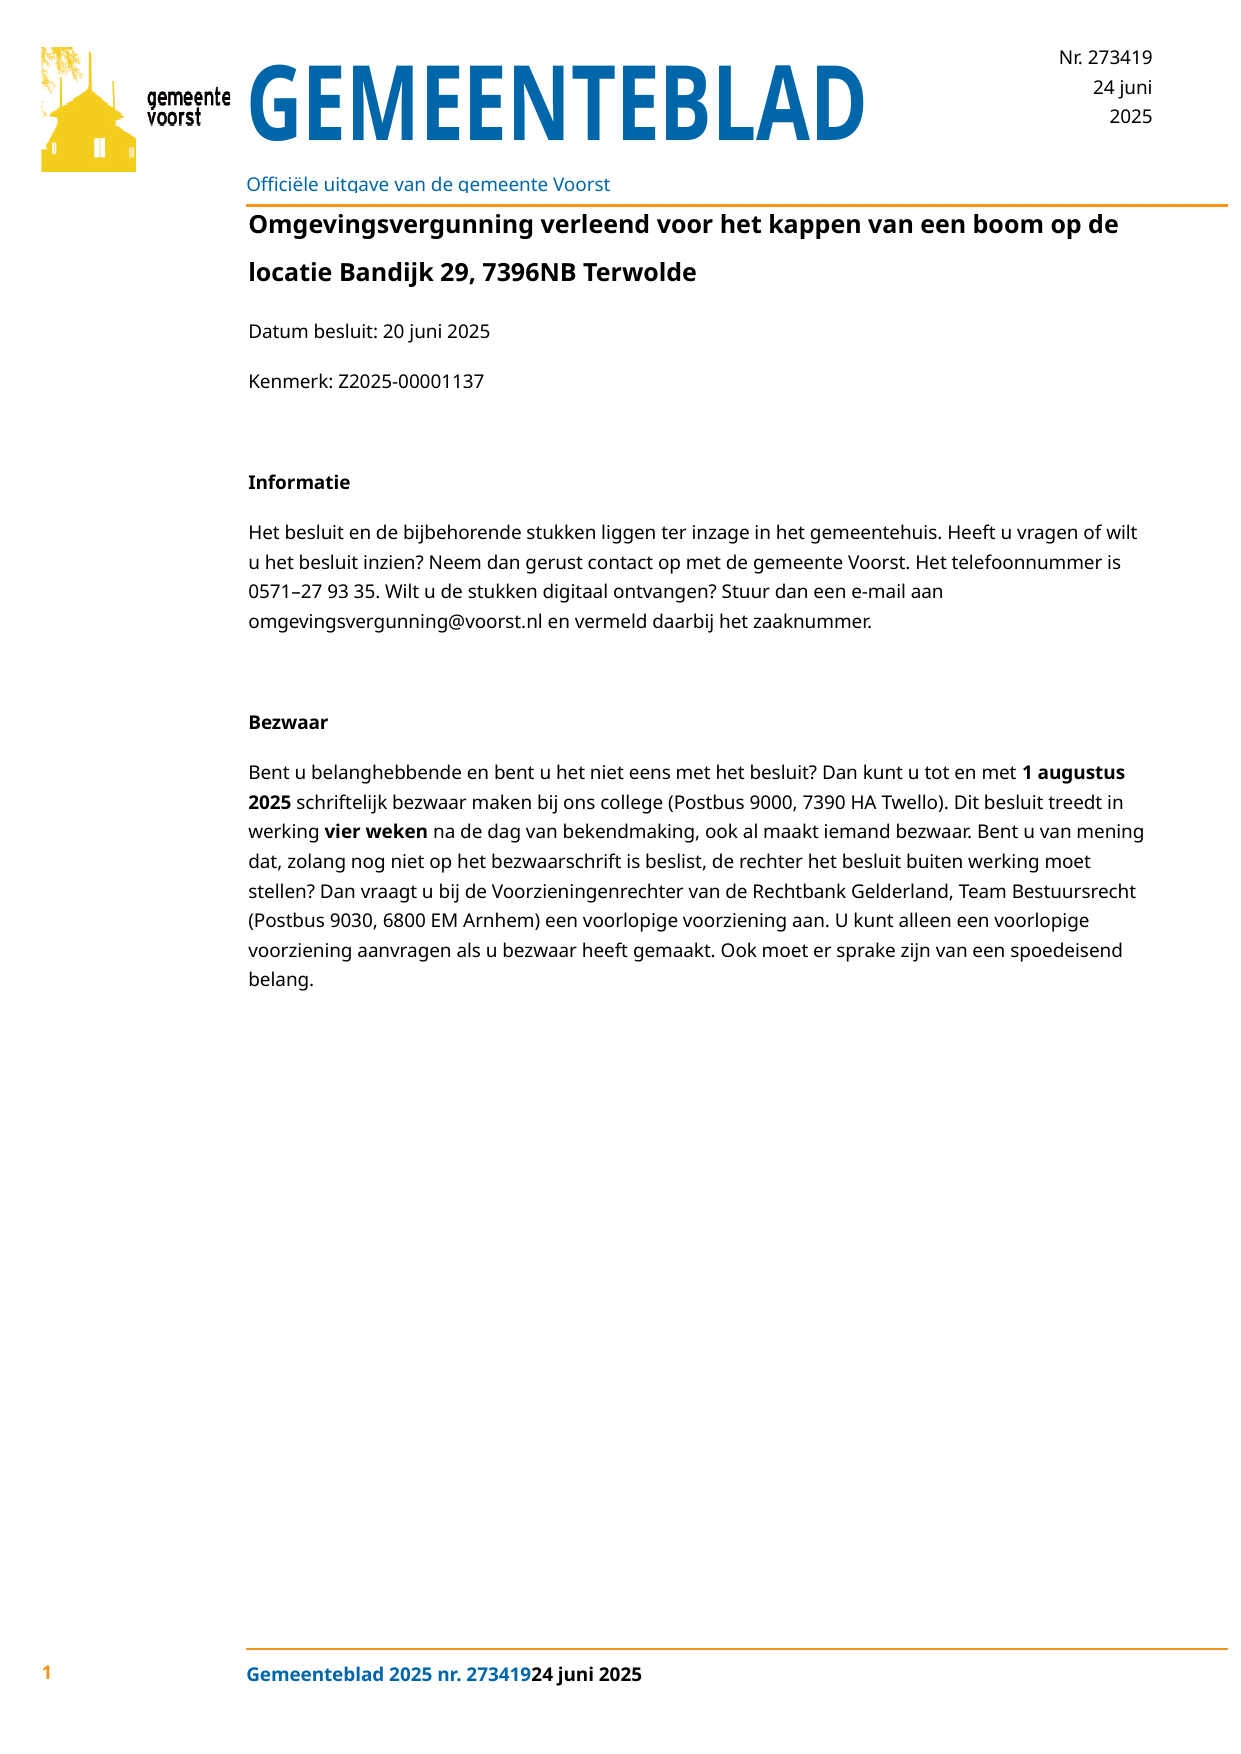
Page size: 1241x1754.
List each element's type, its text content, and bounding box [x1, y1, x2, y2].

picture [41, 47, 231, 172]
text Het besluit en de bijbehorende stukken liggen ter inzage in het gemeentehuis. Heeft u vragen of wilt u het besluit inzien? Neem dan gerust contact op met de gemeente Voorst. Het telefoonnummer is 0571–27 93 35. Wilt u de stukken digitaal ontvangen? Stuur dan een e-mail aan omgevingsvergunning@voorst.nl en vermeld daarbij het zaaknummer. [248, 519, 1152, 634]
text Kenmerk: Z2025-00001137 [248, 368, 1152, 394]
text Informatie [248, 469, 1152, 495]
text Bent u belanghebbende en bent u het niet eens met het besluit? Dan kunt u tot en met 1 augustus 2025 schriftelijk bezwaar maken bij ons college (Postbus 9000, 7390 HA Twello). Dit besluit treedt in werking vier weken na de dag van bekendmaking, ook al maakt iemand bezwaar. Bent u van mening dat, zolang nog niet op het bezwaarschrift is beslist, de rechter het besluit buiten werking moet stellen? Dan vraagt u bij de Voorzieningenrechter van de Rechtbank Gelderland, Team Bestuursrecht (Postbus 9030, 6800 EM Arnhem) een voorlopige voorziening aan. U kunt alleen een voorlopige voorziening aanvragen als u bezwaar heeft gemaakt. Ook moet er sprake zijn van een spoedeisend belang. [248, 759, 1152, 992]
text Bezwaar [248, 709, 1152, 735]
text Omgevingsvergunning verleend voor het kappen van een boom op de locatie Bandijk 29, 7396NB Terwolde [248, 207, 1152, 288]
text Datum besluit: 20 juni 2025 [248, 318, 1152, 344]
